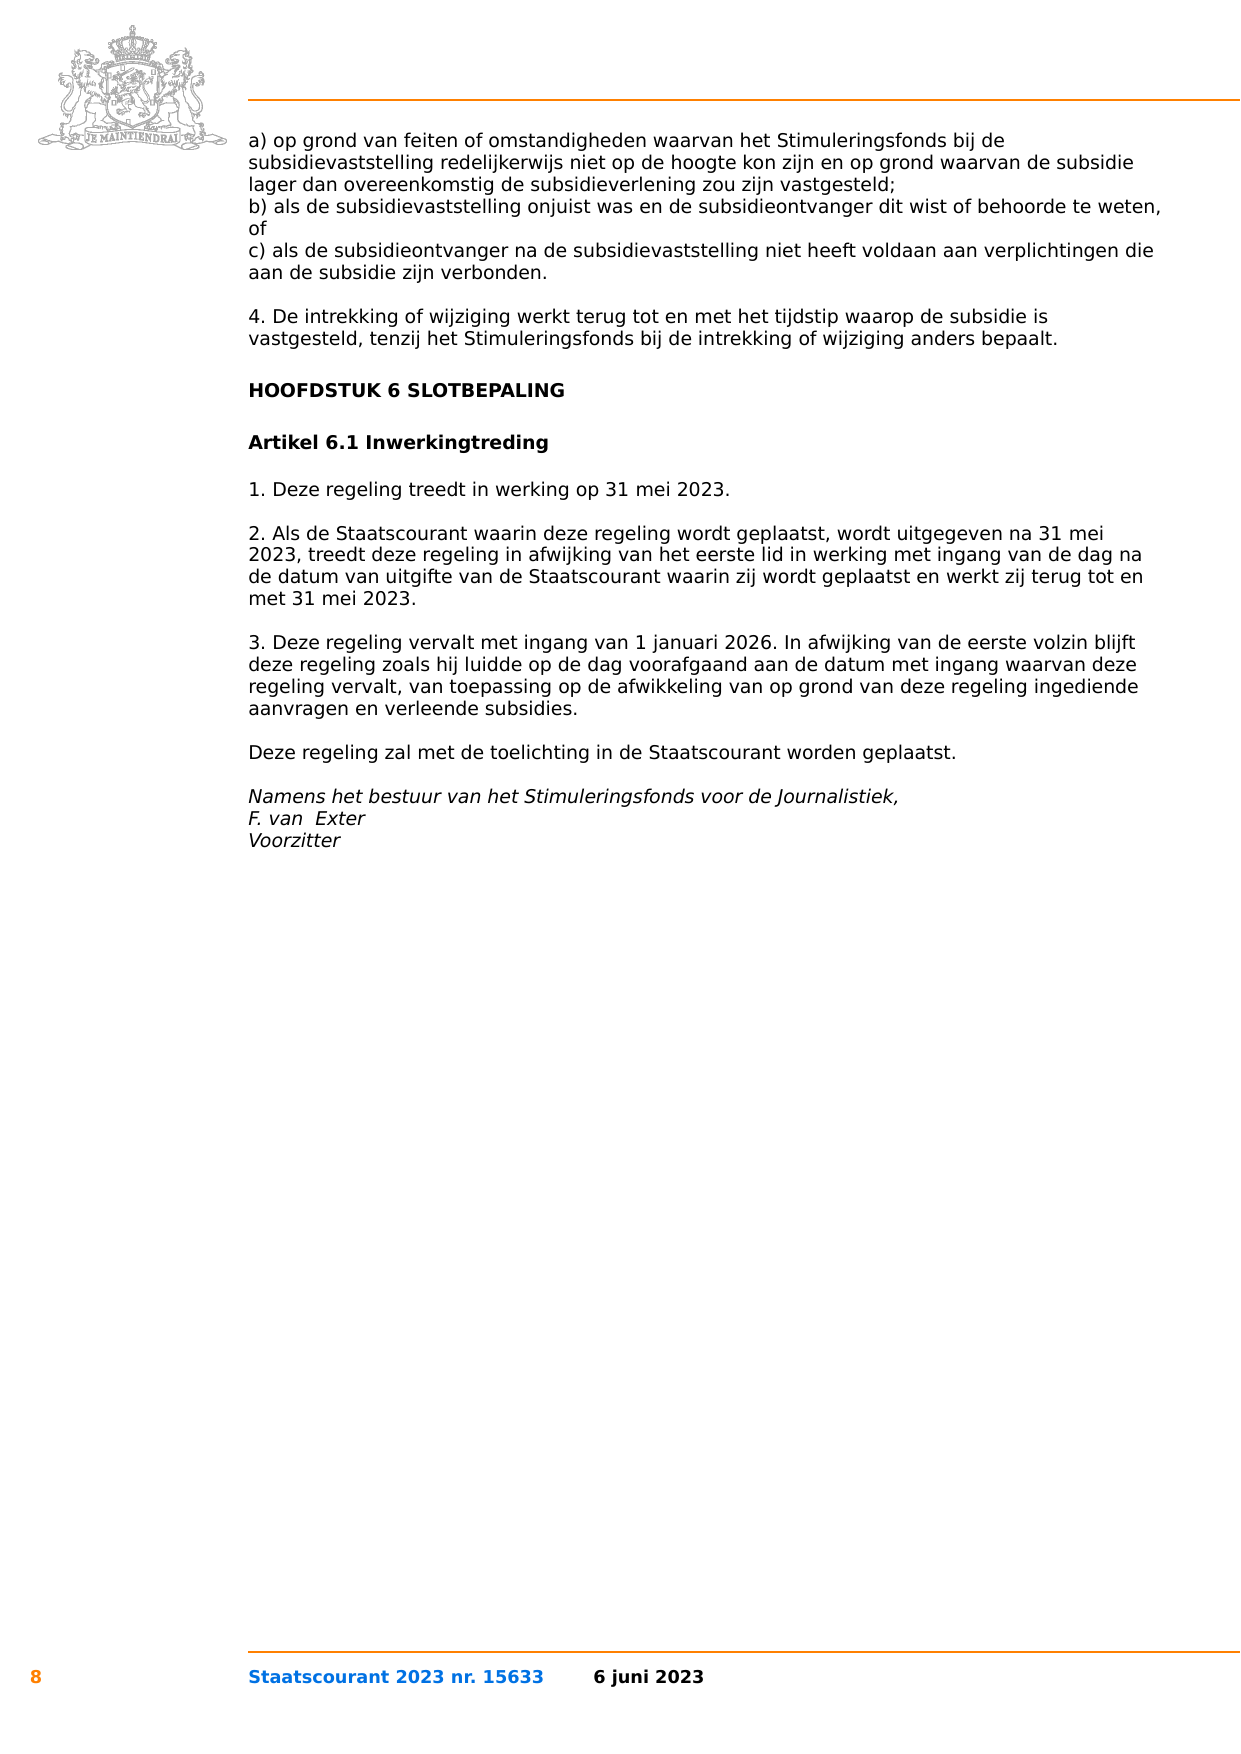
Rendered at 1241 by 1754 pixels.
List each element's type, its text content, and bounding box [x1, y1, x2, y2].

text 2. Als de Staatscourant waarin deze regeling wordt geplaatst, wordt uitgegeven na 31 mei 2023, treedt deze regeling in afwijking van het eerste lid in werking met ingang van de dag na de datum van uitgifte van de Staatscourant waarin zij wordt geplaatst en werkt zij terug tot en met 31 mei 2023. [248, 522, 1163, 610]
text Deze regeling zal met de toelichting in de Staatscourant worden geplaatst. [248, 742, 1163, 764]
subtitle HOOFDSTUK 6 SLOTBEPALING [248, 379, 1163, 402]
text b) als de subsidievaststelling onjuist was en de subsidieontvanger dit wist of behoorde te weten, of [248, 196, 1163, 240]
text c) als de subsidieontvanger na de subsidievaststelling niet heeft voldaan aan verplichtingen die aan de subsidie zijn verbonden. [248, 240, 1163, 284]
picture [38, 25, 227, 150]
text 4. De intrekking of wijziging werkt terug tot en met het tijdstip waarop de subsidie is vastgesteld, tenzij het Stimuleringsfonds bij de intrekking of wijziging anders bepaalt. [248, 306, 1163, 349]
text Namens het bestuur van het Stimuleringsfonds voor de Journalistiek, F. van Exter Voorzitter [248, 786, 1163, 852]
subtitle Artikel 6.1 Inwerkingtreding [248, 432, 1163, 453]
text 1. Deze regeling treedt in werking op 31 mei 2023. [248, 478, 1163, 501]
text 3. Deze regeling vervalt met ingang van 1 januari 2026. In afwijking van de eerste volzin blijft deze regeling zoals hij luidde op de dag voorafgaand aan de datum met ingang waarvan deze regeling vervalt, van toepassing op de afwikkeling van op grond van deze regeling ingediende aanvragen en verleende subsidies. [248, 632, 1163, 720]
text a) op grond van feiten of omstandigheden waarvan het Stimuleringsfonds bij de subsidievaststelling redelijkerwijs niet op de hoogte kon zijn en op grond waarvan de subsidie lager dan overeenkomstig de subsidieverlening zou zijn vastgesteld; [248, 130, 1163, 196]
